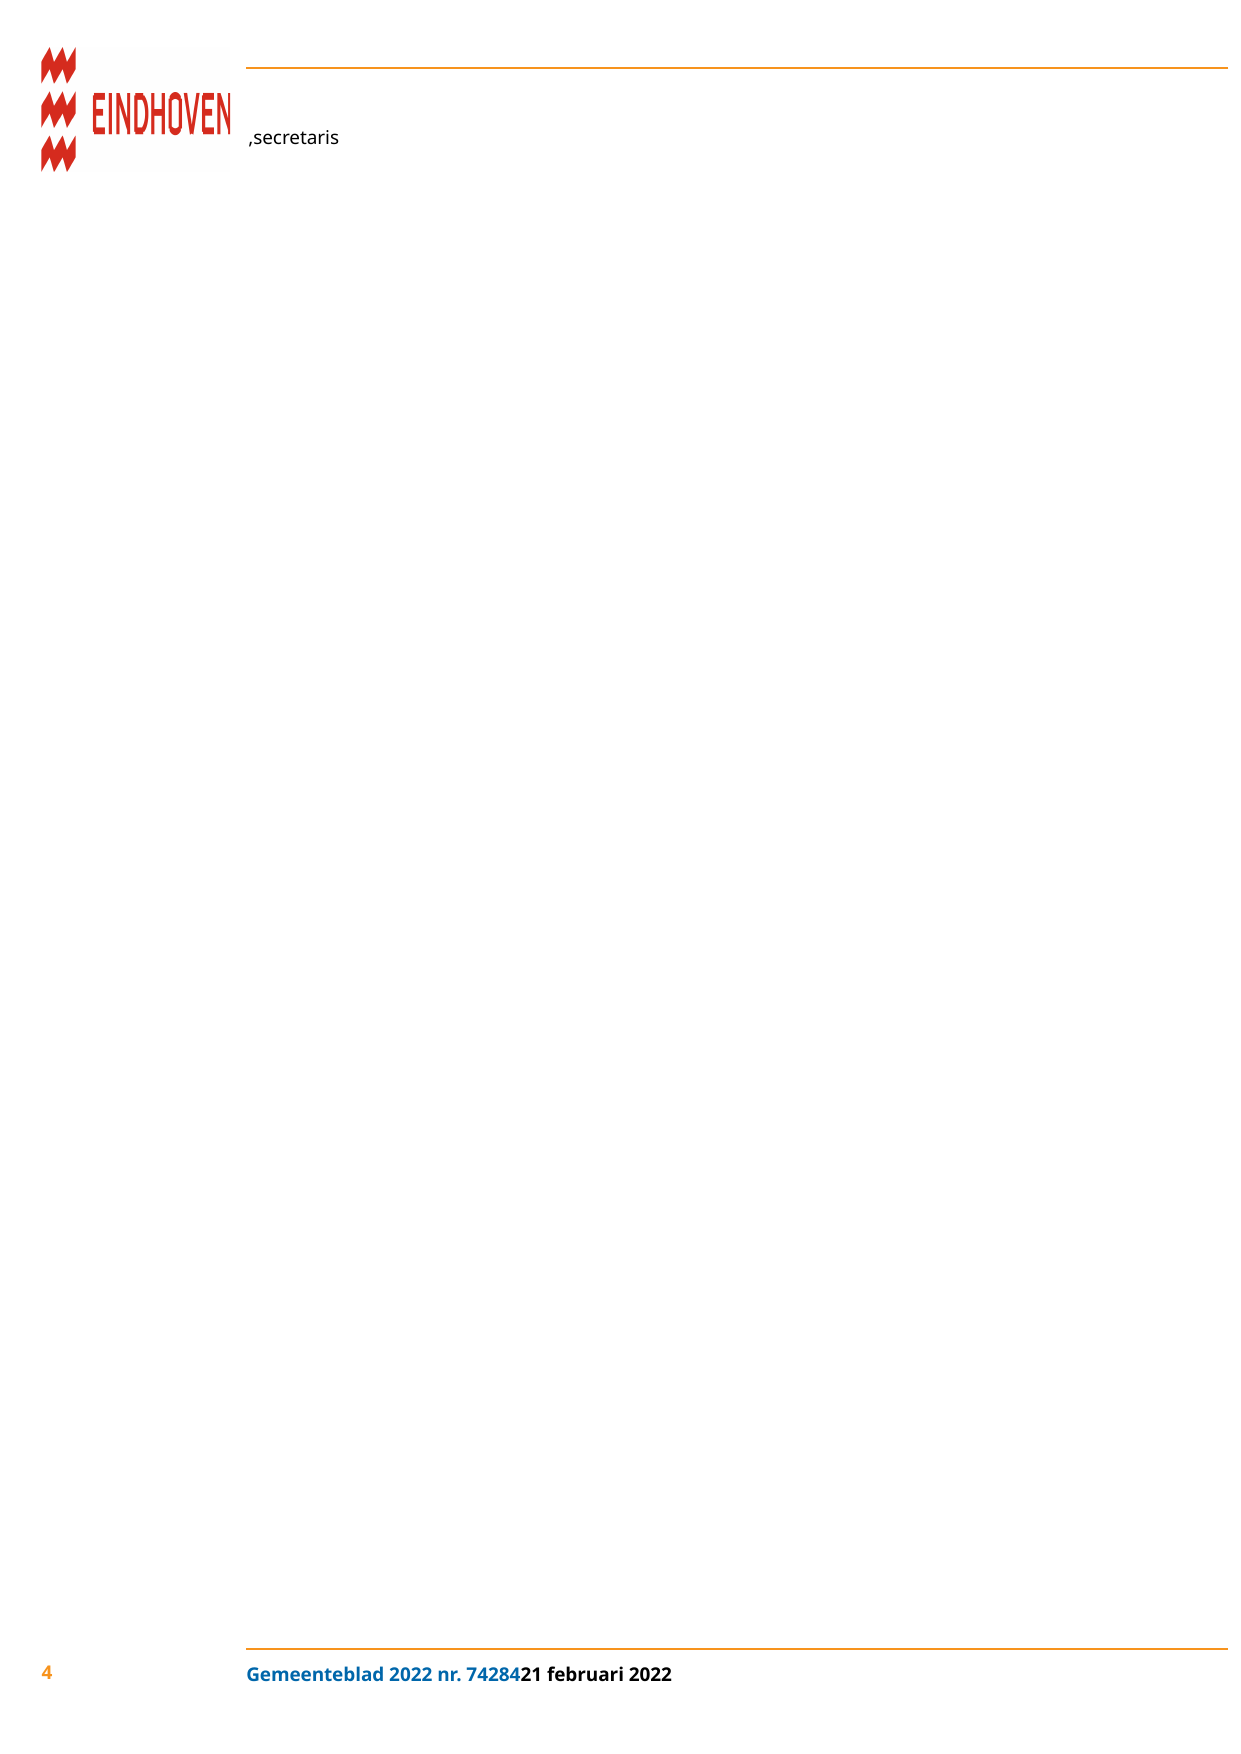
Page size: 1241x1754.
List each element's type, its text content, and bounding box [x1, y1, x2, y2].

picture [41, 47, 231, 172]
text ,secretaris [248, 124, 1152, 150]
